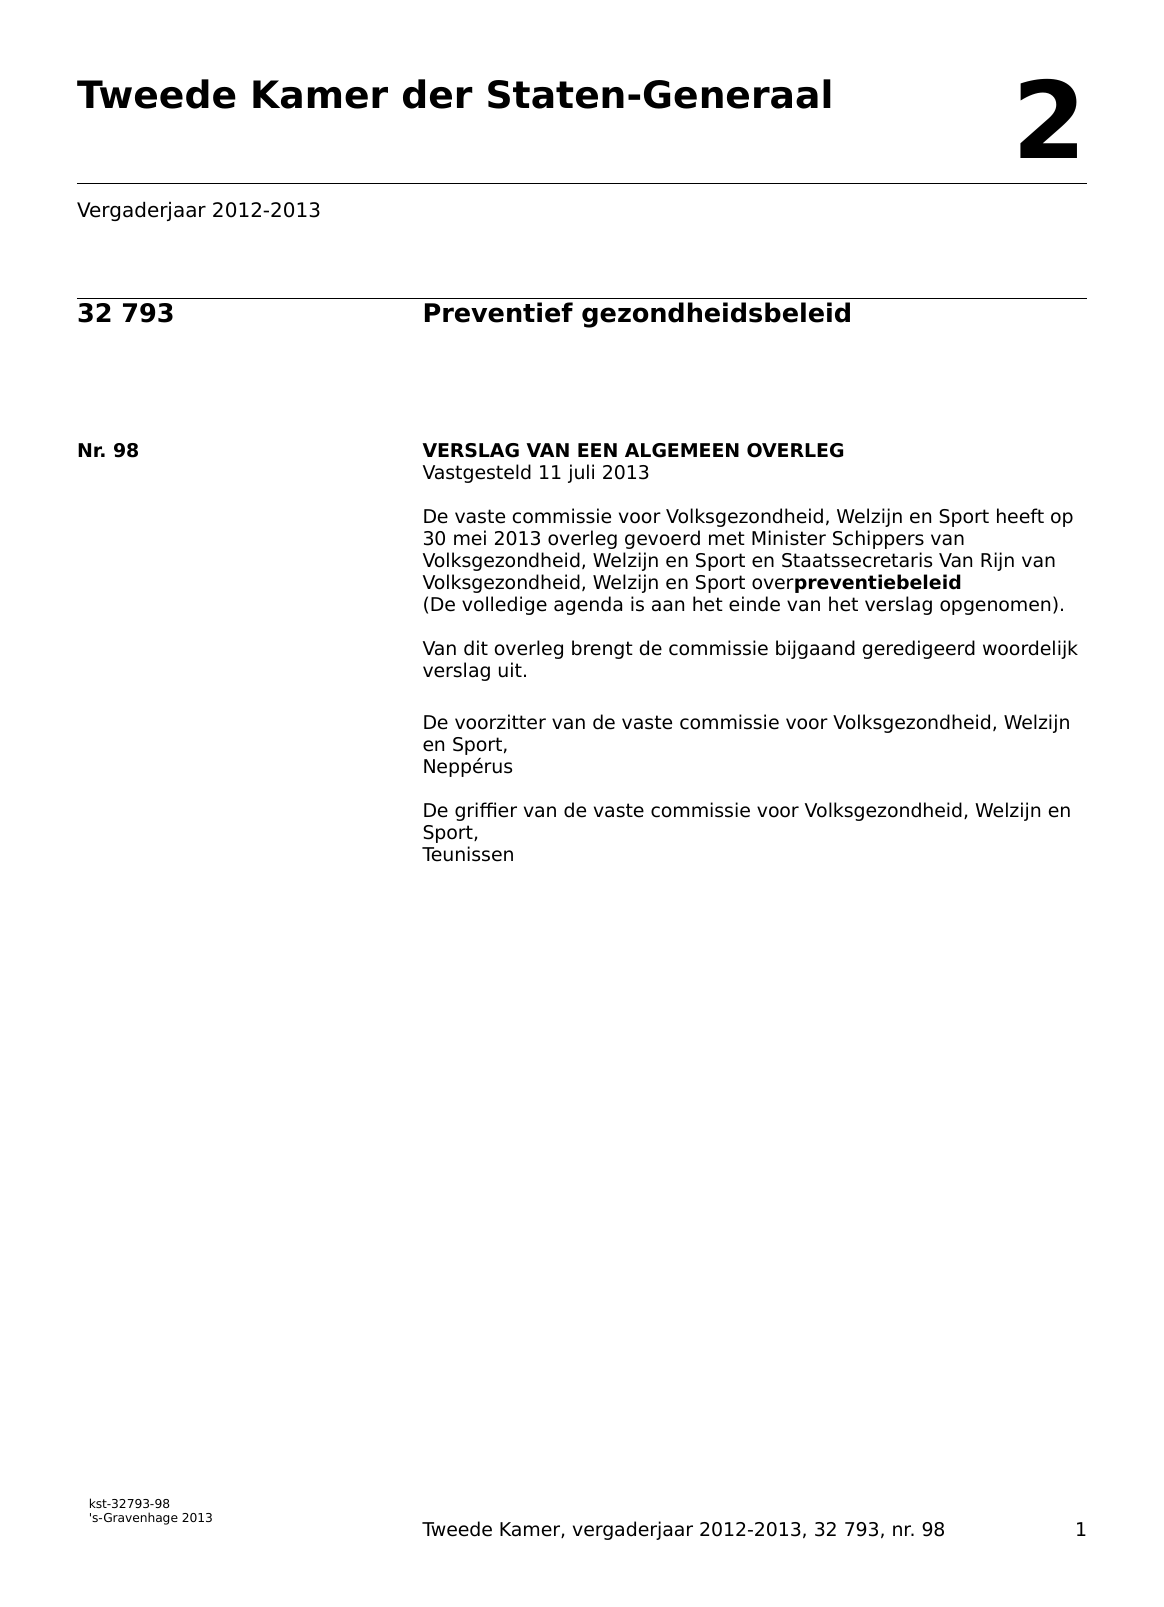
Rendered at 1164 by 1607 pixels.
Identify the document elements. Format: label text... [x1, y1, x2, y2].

table_cell Vergaderjaar 2012-2013 [77, 184, 1087, 298]
text (De volledige agenda is aan het einde van het verslag opgenomen). [422, 594, 1087, 616]
table_header Tweede Kamer der Staten-Generaal [77, 59, 886, 183]
text Vastgesteld 11 juli 2013 [422, 462, 1087, 484]
text kst-32793-98 [88, 1497, 323, 1511]
subtitle Nr. 98 VERSLAG VAN EEN ALGEMEEN OVERLEG [77, 440, 1087, 462]
text De griffier van de vaste commissie voor Volksgezondheid, Welzijn en Sport, Teunissen [422, 800, 1087, 866]
subtitle 32 793 Preventief gezondheidsbeleid [77, 299, 1087, 329]
table_header 2 [886, 59, 1087, 183]
text De voorzitter van de vaste commissie voor Volksgezondheid, Welzijn en Sport, Neppérus [422, 712, 1087, 778]
text Van dit overleg brengt de commissie bijgaand geredigeerd woordelijk verslag uit. [422, 638, 1087, 682]
text De vaste commissie voor Volksgezondheid, Welzijn en Sport heeft op 30 mei 2013 overleg gevoerd met Minister Schippers van Volksgezondheid, Welzijn en Sport en Staatssecretaris Van Rijn van Volksgezondheid, Welzijn en Sport overpreventiebeleid [422, 506, 1087, 594]
text 's-Gravenhage 2013 [88, 1511, 323, 1525]
